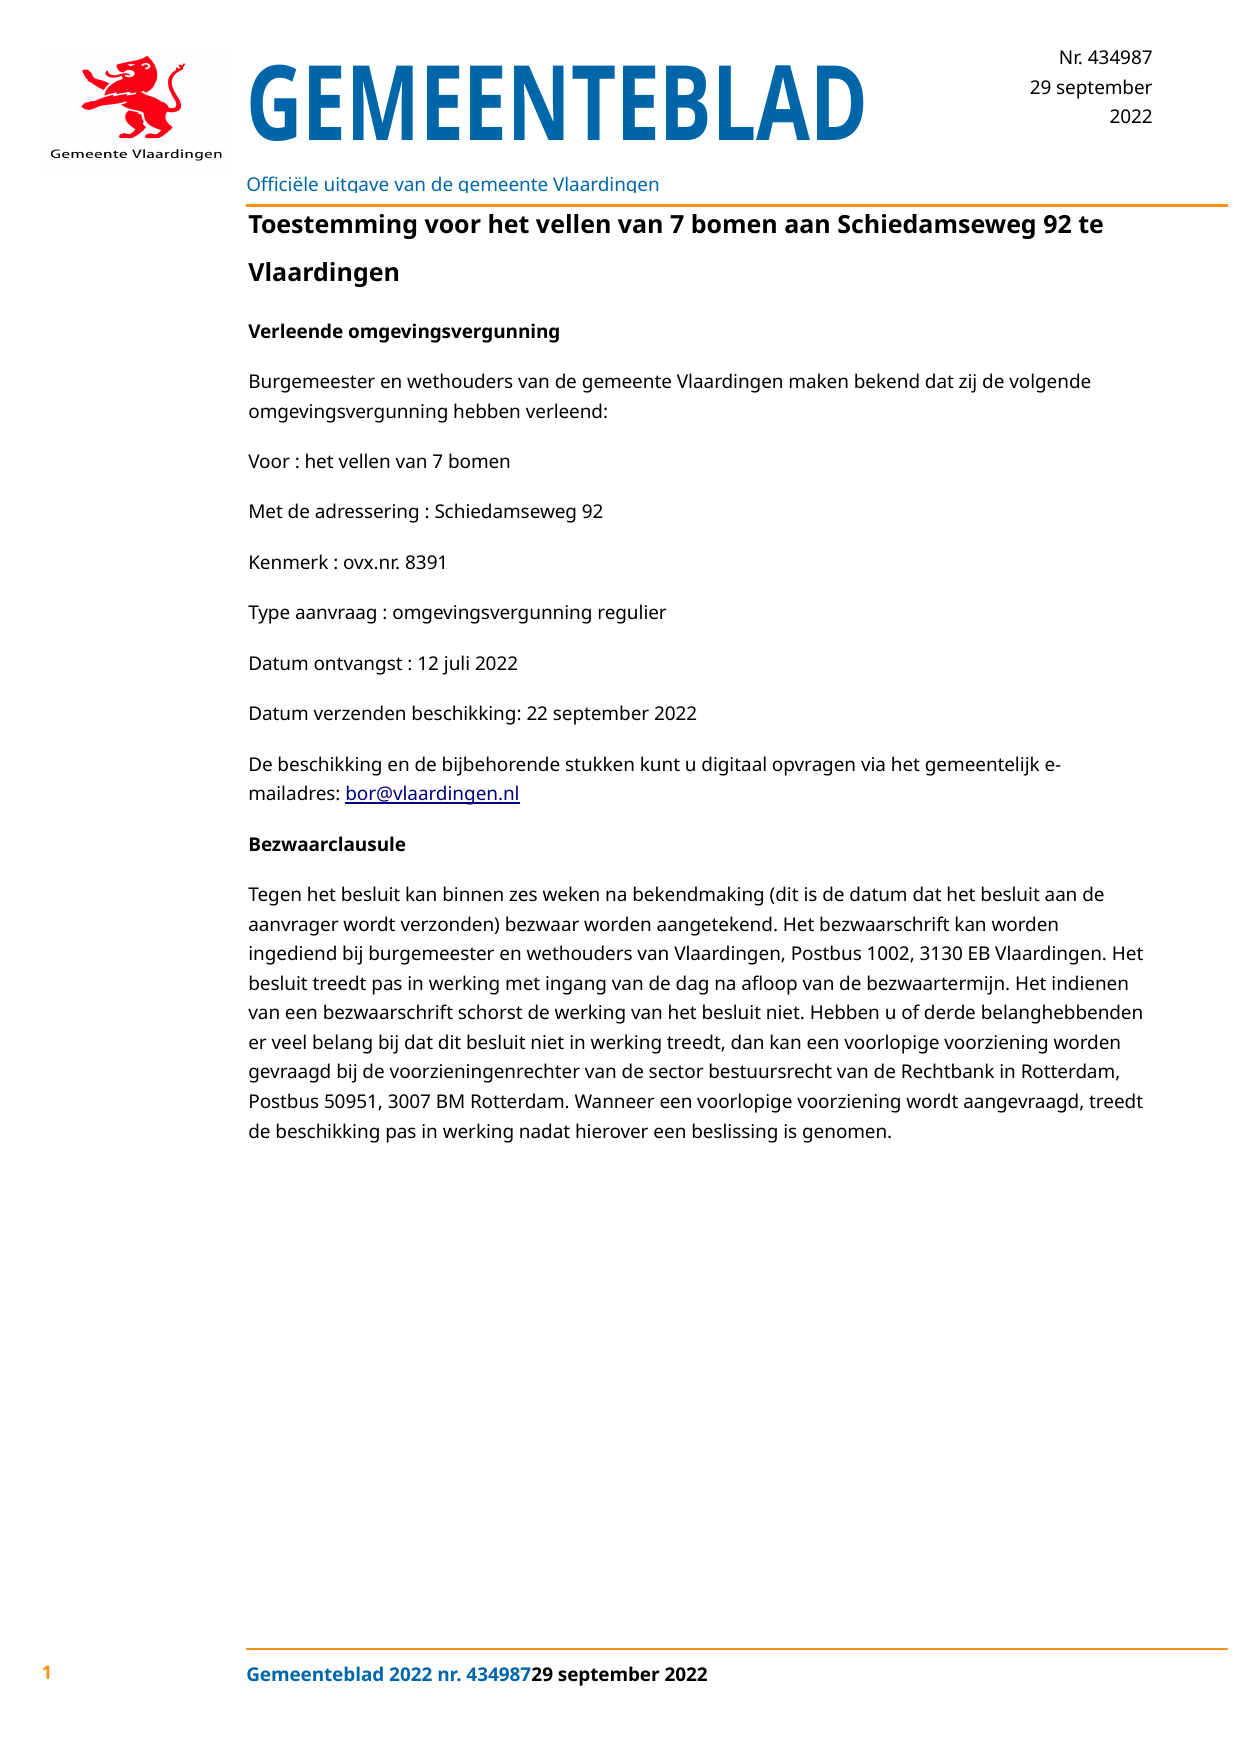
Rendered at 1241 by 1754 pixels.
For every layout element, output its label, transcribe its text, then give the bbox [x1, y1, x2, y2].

picture [41, 47, 231, 172]
text Verleende omgevingsvergunning [248, 318, 1152, 344]
text Datum ontvangst : 12 juli 2022 [248, 650, 1152, 676]
text Datum verzenden beschikking: 22 september 2022 [248, 700, 1152, 726]
text De beschikking en de bijbehorende stukken kunt u digitaal opvragen via het gemeentelijk e-mailadres: bor@vlaardingen.nl [248, 751, 1152, 806]
text Voor : het vellen van 7 bomen [248, 448, 1152, 474]
text Burgemeester en wethouders van de gemeente Vlaardingen maken bekend dat zij de volgende omgevingsvergunning hebben verleend: [248, 368, 1152, 424]
text Toestemming voor het vellen van 7 bomen aan Schiedamseweg 92 te Vlaardingen [248, 207, 1152, 288]
text Bezwaarclausule [248, 831, 1152, 857]
text Tegen het besluit kan binnen zes weken na bekendmaking (dit is de datum dat het besluit aan de aanvrager wordt verzonden) bezwaar worden aangetekend. Het bezwaarschrift kan worden ingediend bij burgemeester en wethouders van Vlaardingen, Postbus 1002, 3130 EB Vlaardingen. Het besluit treedt pas in werking met ingang van de dag na afloop van de bezwaartermijn. Het indienen van een bezwaarschrift schorst de werking van het besluit niet. Hebben u of derde belanghebbenden er veel belang bij dat dit besluit niet in werking treedt, dan kan een voorlopige voorziening worden gevraagd bij de voorzieningenrechter van de sector bestuursrecht van de Rechtbank in Rotterdam, Postbus 50951, 3007 BM Rotterdam. Wanneer een voorlopige voorziening wordt aangevraagd, treedt de beschikking pas in werking nadat hierover een beslissing is genomen. [248, 881, 1152, 1144]
text Kenmerk : ovx.nr. 8391 [248, 549, 1152, 575]
text Type aanvraag : omgevingsvergunning regulier [248, 599, 1152, 625]
text Met de adressering : Schiedamseweg 92 [248, 499, 1152, 524]
